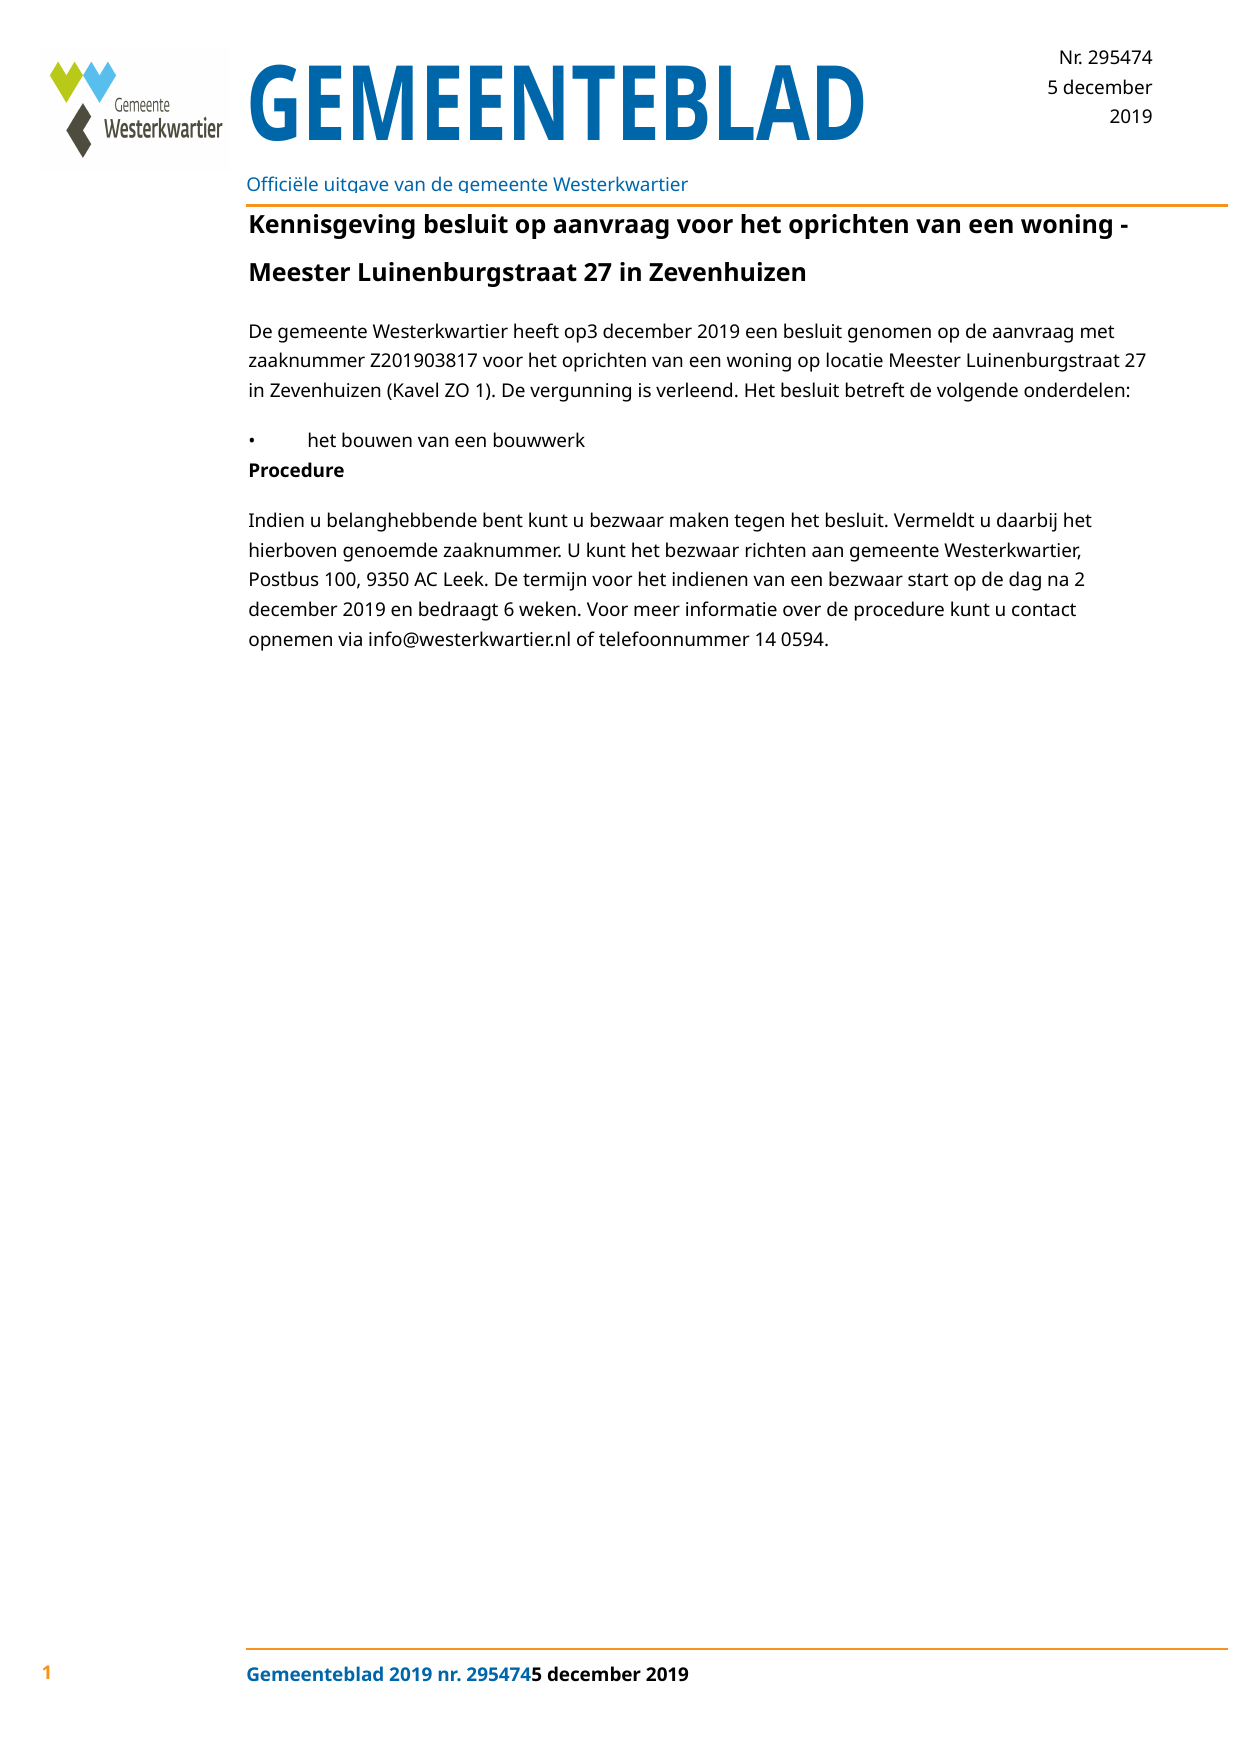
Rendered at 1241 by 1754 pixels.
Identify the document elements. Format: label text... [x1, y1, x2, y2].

text De gemeente Westerkwartier heeft op3 december 2019 een besluit genomen op de aanvraag met zaaknummer Z201903817 voor het oprichten van een woning op locatie Meester Luinenburgstraat 27 in Zevenhuizen (Kavel ZO 1). De vergunning is verleend. Het besluit betreft de volgende onderdelen: [248, 318, 1152, 403]
text Procedure [248, 457, 1152, 483]
picture [41, 47, 231, 172]
text Indien u belanghebbende bent kunt u bezwaar maken tegen het besluit. Vermeldt u daarbij het hierboven genoemde zaaknummer. U kunt het bezwaar richten aan gemeente Westerkwartier, Postbus 100, 9350 AC Leek. De termijn voor het indienen van een bezwaar start op de dag na 2 december 2019 en bedraagt 6 weken. Voor meer informatie over de procedure kunt u contact opnemen via info@westerkwartier.nl of telefoonnummer 14 0594. [248, 507, 1152, 652]
list het bouwen van een bouwwerk [248, 427, 1152, 453]
text Kennisgeving besluit op aanvraag voor het oprichten van een woning - Meester Luinenburgstraat 27 in Zevenhuizen [248, 207, 1152, 288]
